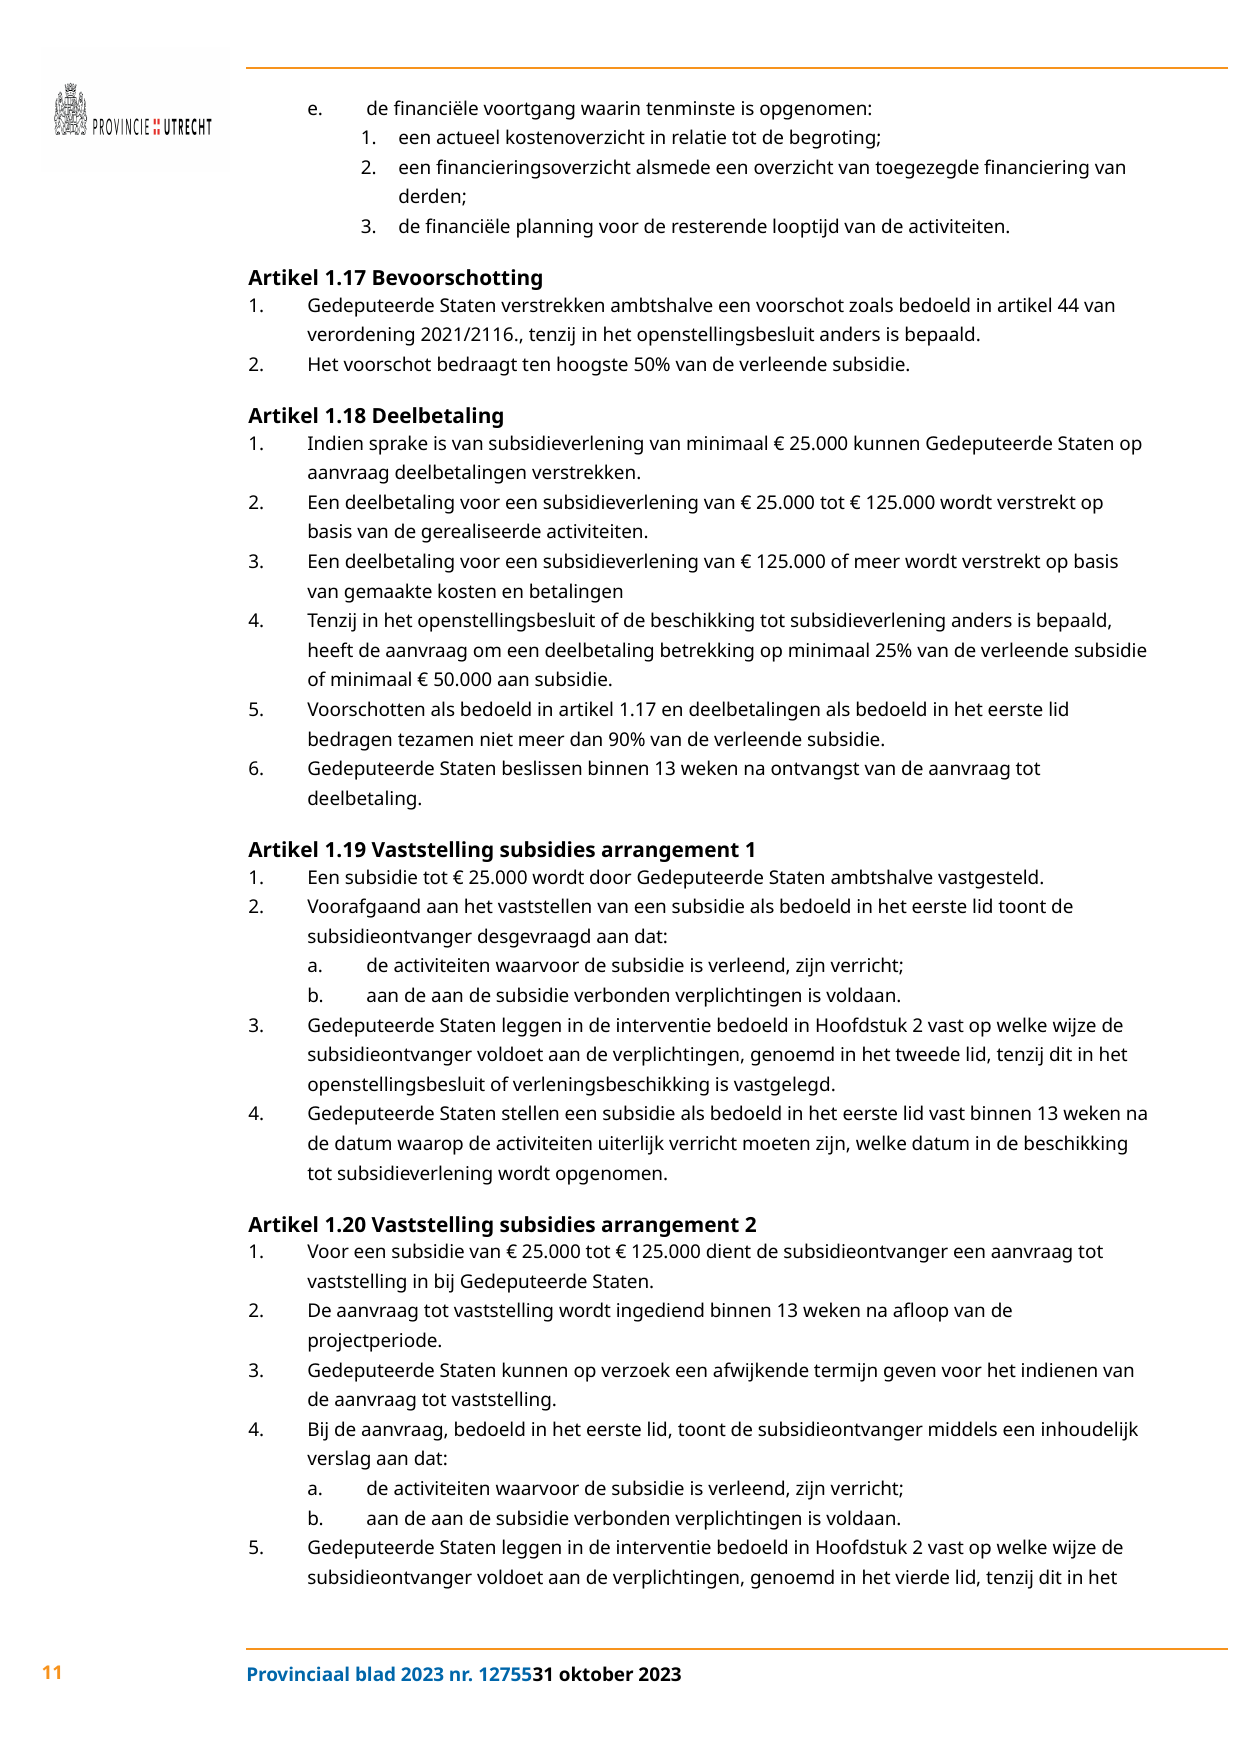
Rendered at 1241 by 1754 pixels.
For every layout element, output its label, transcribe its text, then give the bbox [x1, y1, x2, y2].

list Voorschotten als bedoeld in artikel 1.17 en deelbetalingen als bedoeld in het eerste lid bedragen tezamen niet meer dan 90% van de verleende subsidie. [248, 696, 1152, 752]
list Tenzij in het openstellingsbesluit of de beschikking tot subsidieverlening anders is bepaald, heeft de aanvraag om een deelbetaling betrekking op minimaal 25% van de verleende subsidie of minimaal € 50.000 aan subsidie. [248, 607, 1152, 692]
list Voorafgaand aan het vaststellen van een subsidie als bedoeld in het eerste lid toont de subsidieontvanger desgevraagd aan dat: [248, 893, 1152, 949]
list Gedeputeerde Staten verstrekken ambtshalve een voorschot zoals bedoeld in artikel 44 van verordening 2021/2116., tenzij in het openstellingsbesluit anders is bepaald. [248, 292, 1152, 347]
text Artikel 1.17 Bevoorschotting [248, 263, 1152, 292]
list Bij de aanvraag, bedoeld in het eerste lid, toont de subsidieontvanger middels een inhoudelijk verslag aan dat: [248, 1416, 1152, 1471]
list Een deelbetaling voor een subsidieverlening van € 125.000 of meer wordt verstrekt op basis van gemaakte kosten en betalingen [248, 548, 1152, 604]
list Gedeputeerde Staten leggen in de interventie bedoeld in Hoofdstuk 2 vast op welke wijze de subsidieontvanger voldoet aan de verplichtingen, genoemd in het vierde lid, tenzij dit in het [248, 1534, 1152, 1590]
text Artikel 1.18 Deelbetaling [248, 402, 1152, 430]
list Gedeputeerde Staten kunnen op verzoek een afwijkende termijn geven voor het indienen van de aanvraag tot vaststelling. [248, 1357, 1152, 1412]
list een financieringsoverzicht alsmede een overzicht van toegezegde financiering van derden; [361, 154, 1152, 209]
list Het voorschot bedraagt ten hoogste 50% van de verleende subsidie. [248, 351, 1152, 377]
list De aanvraag tot vaststelling wordt ingediend binnen 13 weken na afloop van de projectperiode. [248, 1298, 1152, 1353]
list de financiële voortgang waarin tenminste is opgenomen: [307, 95, 1152, 121]
list Een subsidie tot € 25.000 wordt door Gedeputeerde Staten ambtshalve vastgesteld. [248, 864, 1152, 889]
list Gedeputeerde Staten stellen een subsidie als bedoeld in het eerste lid vast binnen 13 weken na de datum waarop de activiteiten uiterlijk verricht moeten zijn, welke datum in de beschikking tot subsidieverlening wordt opgenomen. [248, 1101, 1152, 1185]
text Artikel 1.20 Vaststelling subsidies arrangement 2 [248, 1210, 1152, 1238]
list de activiteiten waarvoor de subsidie is verleend, zijn verricht; [307, 953, 1152, 978]
list de financiële planning voor de resterende looptijd van de activiteiten. [361, 213, 1152, 239]
list Gedeputeerde Staten leggen in de interventie bedoeld in Hoofdstuk 2 vast op welke wijze de subsidieontvanger voldoet aan de verplichtingen, genoemd in het tweede lid, tenzij dit in het openstellingsbesluit of verleningsbeschikking is vastgelegd. [248, 1012, 1152, 1097]
list Indien sprake is van subsidieverlening van minimaal € 25.000 kunnen Gedeputeerde Staten op aanvraag deelbetalingen verstrekken. [248, 430, 1152, 485]
list een actueel kostenoverzicht in relatie tot de begroting; [361, 124, 1152, 150]
picture [41, 47, 231, 172]
list Gedeputeerde Staten beslissen binnen 13 weken na ontvangst van de aanvraag tot deelbetaling. [248, 755, 1152, 811]
text Artikel 1.19 Vaststelling subsidies arrangement 1 [248, 835, 1152, 864]
list aan de aan de subsidie verbonden verplichtingen is voldaan. [307, 1505, 1152, 1531]
list de activiteiten waarvoor de subsidie is verleend, zijn verricht; [307, 1475, 1152, 1501]
list Voor een subsidie van € 25.000 tot € 125.000 dient de subsidieontvanger een aanvraag tot vaststelling in bij Gedeputeerde Staten. [248, 1238, 1152, 1294]
list aan de aan de subsidie verbonden verplichtingen is voldaan. [307, 982, 1152, 1008]
list Een deelbetaling voor een subsidieverlening van € 25.000 tot € 125.000 wordt verstrekt op basis van de gerealiseerde activiteiten. [248, 489, 1152, 544]
